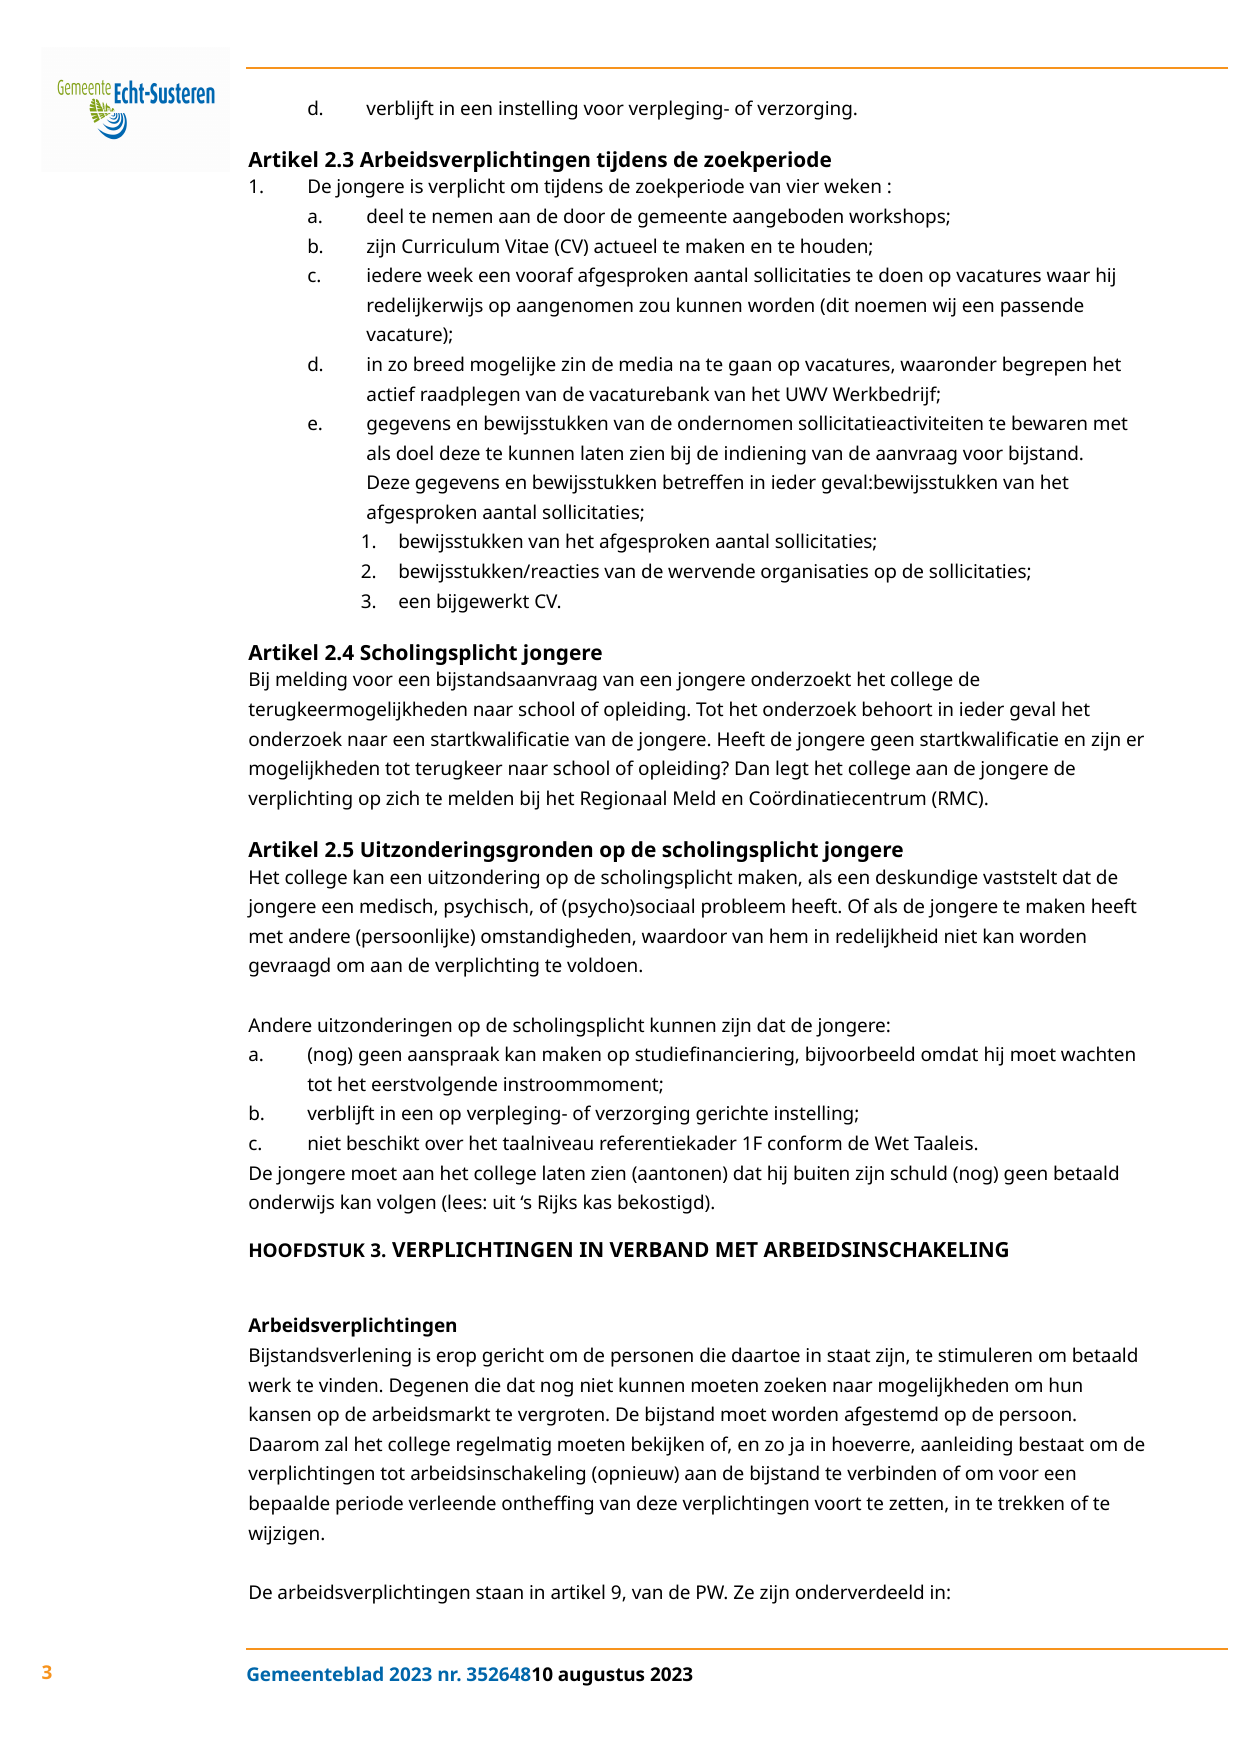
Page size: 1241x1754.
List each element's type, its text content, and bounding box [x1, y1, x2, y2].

text De jongere moet aan het college laten zien (aantonen) dat hij buiten zijn schuld (nog) geen betaald onderwijs kan volgen (lees: uit ‘s Rijks kas bekostigd). [248, 1160, 1152, 1215]
text Artikel 2.3 Arbeidsverplichtingen tijdens de zoekperiode [248, 145, 1152, 174]
list niet beschikt over het taalniveau referentiekader 1F conform de Wet Taaleis. [248, 1130, 1152, 1156]
list in zo breed mogelijke zin de media na te gaan op vacatures, waaronder begrepen het actief raadplegen van de vacaturebank van het UWV Werkbedrijf; [307, 351, 1152, 406]
text HOOFDSTUK 3. VERPLICHTINGEN IN VERBAND MET ARBEIDSINSCHAKELING [248, 1235, 1152, 1263]
list De jongere is verplicht om tijdens de zoekperiode van vier weken : [248, 174, 1152, 199]
text Arbeidsverplichtingen [248, 1313, 1152, 1338]
list bewijsstukken/reacties van de wervende organisaties op de sollicitaties; [361, 558, 1152, 584]
list iedere week een vooraf afgesproken aantal sollicitaties te doen op vacatures waar hij redelijkerwijs op aangenomen zou kunnen worden (dit noemen wij een passende vacature); [307, 262, 1152, 347]
list deel te nemen aan de door de gemeente aangeboden workshops; [307, 203, 1152, 229]
list bewijsstukken van het afgesproken aantal sollicitaties; [361, 529, 1152, 554]
list Deze gegevens en bewijsstukken betreffen in ieder geval:bewijsstukken van het afgesproken aantal sollicitaties; [307, 469, 1152, 525]
text Bij melding voor een bijstandsaanvraag van een jongere onderzoekt het college de terugkeermogelijkheden naar school of opleiding. Tot het onderzoek behoort in ieder geval het onderzoek naar een startkwalificatie van de jongere. Heeft de jongere geen startkwalificatie en zijn er mogelijkheden tot terugkeer naar school of opleiding? Dan legt het college aan de jongere de verplichting op zich te melden bij het Regionaal Meld en Coördinatiecentrum (RMC). [248, 667, 1152, 811]
list (nog) geen aanspraak kan maken op studiefinanciering, bijvoorbeeld omdat hij moet wachten tot het eerstvolgende instroommoment; [248, 1041, 1152, 1097]
list verblijft in een instelling voor verpleging- of verzorging. [307, 95, 1152, 121]
text De arbeidsverplichtingen staan in artikel 9, van de PW. Ze zijn onderverdeeld in: [248, 1579, 1152, 1604]
text Het college kan een uitzondering op de scholingsplicht maken, als een deskundige vaststelt dat de jongere een medisch, psychisch, of (psycho)sociaal probleem heeft. Of als de jongere te maken heeft met andere (persoonlijke) omstandigheden, waardoor van hem in redelijkheid niet kan worden gevraagd om aan de verplichting te voldoen. [248, 864, 1152, 978]
text Bijstandsverlening is erop gericht om de personen die daartoe in staat zijn, te stimuleren om betaald werk te vinden. Degenen die dat nog niet kunnen moeten zoeken naar mogelijkheden om hun kansen op de arbeidsmarkt te vergroten. De bijstand moet worden afgestemd op de persoon. Daarom zal het college regelmatig moeten bekijken of, en zo ja in hoeverre, aanleiding bestaat om de verplichtingen tot arbeidsinschakeling (opnieuw) aan de bijstand te verbinden of om voor een bepaalde periode verleende ontheffing van deze verplichtingen voort te zetten, in te trekken of te wijzigen. [248, 1342, 1152, 1545]
list zijn Curriculum Vitae (CV) actueel te maken en te houden; [307, 233, 1152, 258]
text Artikel 2.4 Scholingsplicht jongere [248, 638, 1152, 667]
picture [41, 47, 231, 172]
list verblijft in een op verpleging- of verzorging gerichte instelling; [248, 1101, 1152, 1126]
list gegevens en bewijsstukken van de ondernomen sollicitatieactiviteiten te bewaren met als doel deze te kunnen laten zien bij de indiening van de aanvraag voor bijstand. [307, 410, 1152, 466]
text Artikel 2.5 Uitzonderingsgronden op de scholingsplicht jongere [248, 835, 1152, 864]
list een bijgewerkt CV. [361, 588, 1152, 613]
text Andere uitzonderingen op de scholingsplicht kunnen zijn dat de jongere: [248, 1012, 1152, 1037]
